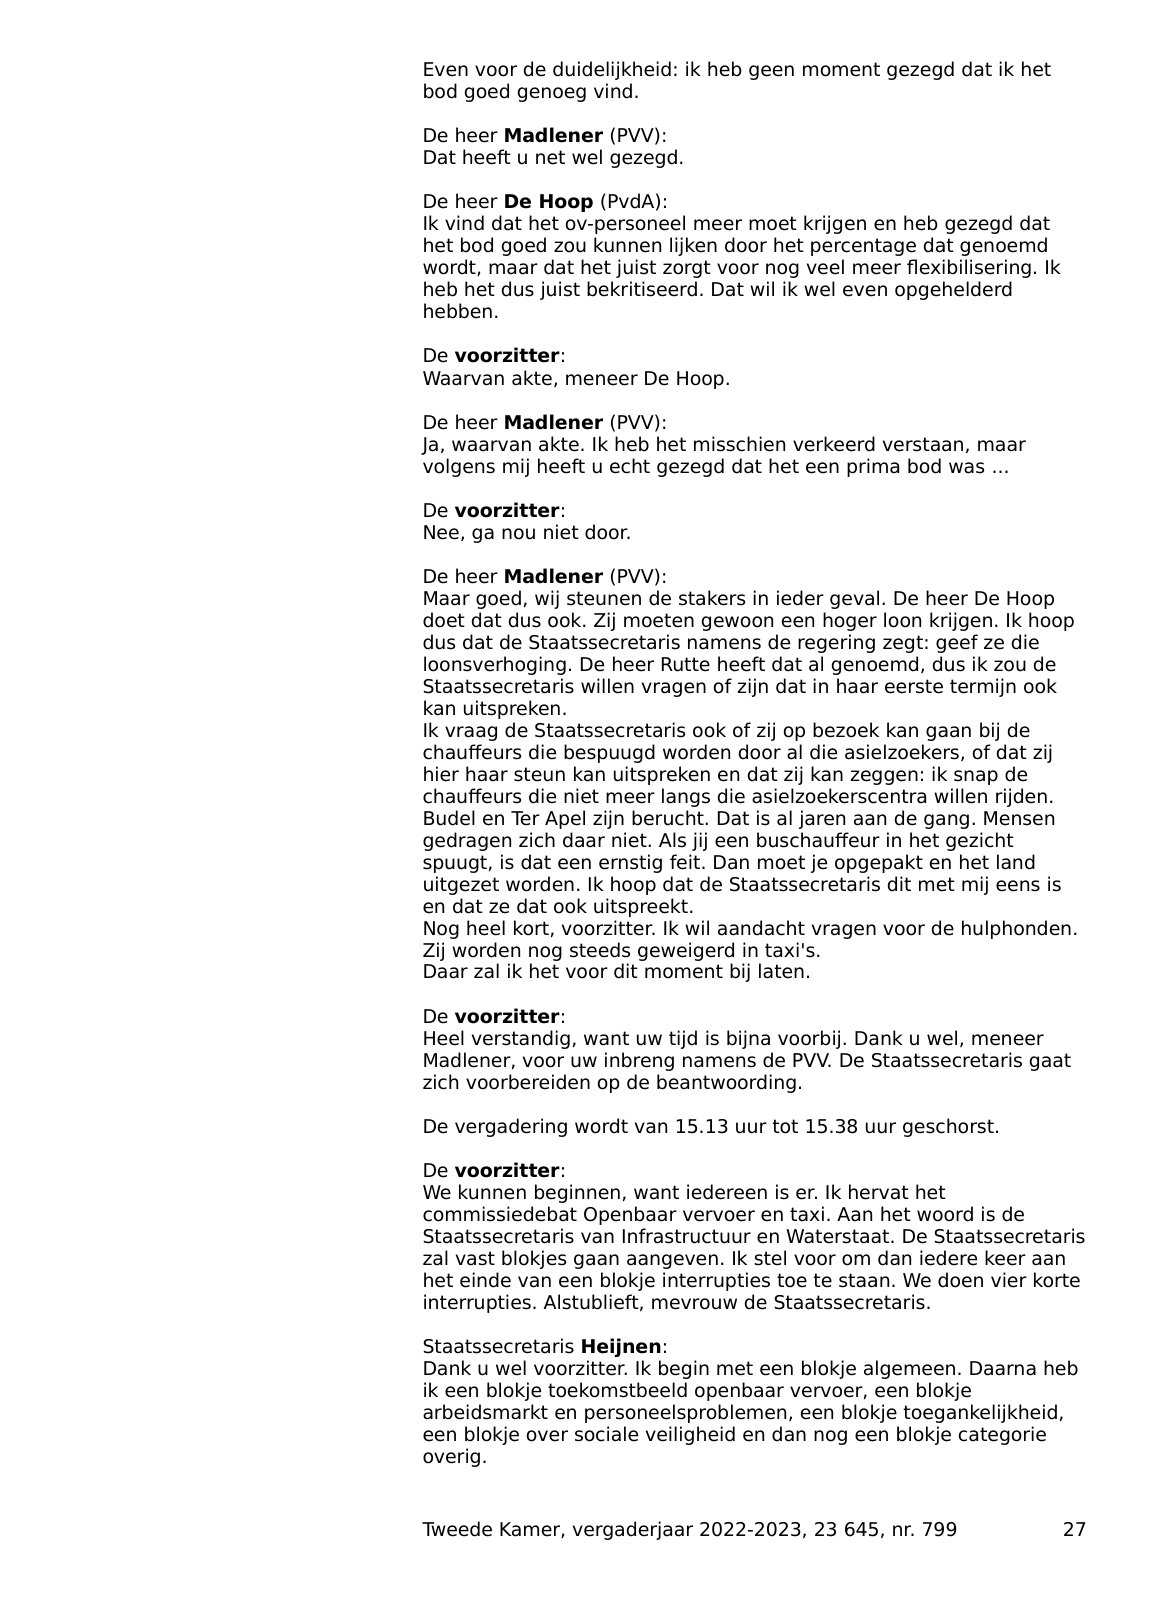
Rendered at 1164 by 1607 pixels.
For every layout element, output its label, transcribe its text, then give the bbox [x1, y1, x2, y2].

text Heel verstandig, want uw tijd is bijna voorbij. Dank u wel, meneer Madlener, voor uw inbreng namens de PVV. De Staatssecretaris gaat zich voorbereiden op de beantwoording. [422, 1028, 1087, 1093]
text De voorzitter: [422, 345, 1087, 367]
text De heer Madlener (PVV): [422, 412, 1087, 433]
text Daar zal ik het voor dit moment bij laten. [422, 961, 1087, 983]
text Staatssecretaris Heijnen: [422, 1336, 1087, 1358]
text We kunnen beginnen, want iedereen is er. Ik hervat het commissiedebat Openbaar vervoer en taxi. Aan het woord is de Staatssecretaris van Infrastructuur en Waterstaat. De Staatssecretaris zal vast blokjes gaan aangeven. Ik stel voor om dan iedere keer aan het einde van een blokje interrupties toe te staan. We doen vier korte interrupties. Alstublieft, mevrouw de Staatssecretaris. [422, 1182, 1087, 1314]
text De heer Madlener (PVV): [422, 566, 1087, 588]
text De voorzitter: [422, 500, 1087, 522]
text De voorzitter: [422, 1006, 1087, 1028]
text Nog heel kort, voorzitter. Ik wil aandacht vragen voor de hulphonden. Zij worden nog steeds geweigerd in taxi's. [422, 917, 1087, 961]
text Ik vind dat het ov-personeel meer moet krijgen en heb gezegd dat het bod goed zou kunnen lijken door het percentage dat genoemd wordt, maar dat het juist zorgt voor nog veel meer flexibilisering. Ik heb het dus juist bekritiseerd. Dat wil ik wel even opgehelderd hebben. [422, 213, 1087, 323]
text Maar goed, wij steunen de stakers in ieder geval. De heer De Hoop doet dat dus ook. Zij moeten gewoon een hoger loon krijgen. Ik hoop dus dat de Staatssecretaris namens de regering zegt: geef ze die loonsverhoging. De heer Rutte heeft dat al genoemd, dus ik zou de Staatssecretaris willen vragen of zijn dat in haar eerste termijn ook kan uitspreken. [422, 588, 1087, 720]
text De heer De Hoop (PvdA): [422, 191, 1087, 213]
text Nee, ga nou niet door. [422, 522, 1087, 544]
text Ja, waarvan akte. Ik heb het misschien verkeerd verstaan, maar volgens mij heeft u echt gezegd dat het een prima bod was ... [422, 433, 1087, 477]
text Dank u wel voorzitter. Ik begin met een blokje algemeen. Daarna heb ik een blokje toekomstbeeld openbaar vervoer, een blokje arbeidsmarkt en personeelsproblemen, een blokje toegankelijkheid, een blokje over sociale veiligheid en dan nog een blokje categorie overig. [422, 1358, 1087, 1468]
text Even voor de duidelijkheid: ik heb geen moment gezegd dat ik het bod goed genoeg vind. [422, 59, 1087, 103]
text De voorzitter: [422, 1160, 1087, 1182]
text Waarvan akte, meneer De Hoop. [422, 367, 1087, 389]
text Ik vraag de Staatssecretaris ook of zij op bezoek kan gaan bij de chauffeurs die bespuugd worden door al die asielzoekers, of dat zij hier haar steun kan uitspreken en dat zij kan zeggen: ik snap de chauffeurs die niet meer langs die asielzoekerscentra willen rijden. Budel en Ter Apel zijn berucht. Dat is al jaren aan de gang. Mensen gedragen zich daar niet. Als jij een buschauffeur in het gezicht spuugt, is dat een ernstig feit. Dan moet je opgepakt en het land uitgezet worden. Ik hoop dat de Staatssecretaris dit met mij eens is en dat ze dat ook uitspreekt. [422, 720, 1087, 917]
text De vergadering wordt van 15.13 uur tot 15.38 uur geschorst. [422, 1116, 1087, 1138]
text Dat heeft u net wel gezegd. [422, 147, 1087, 169]
text De heer Madlener (PVV): [422, 125, 1087, 147]
